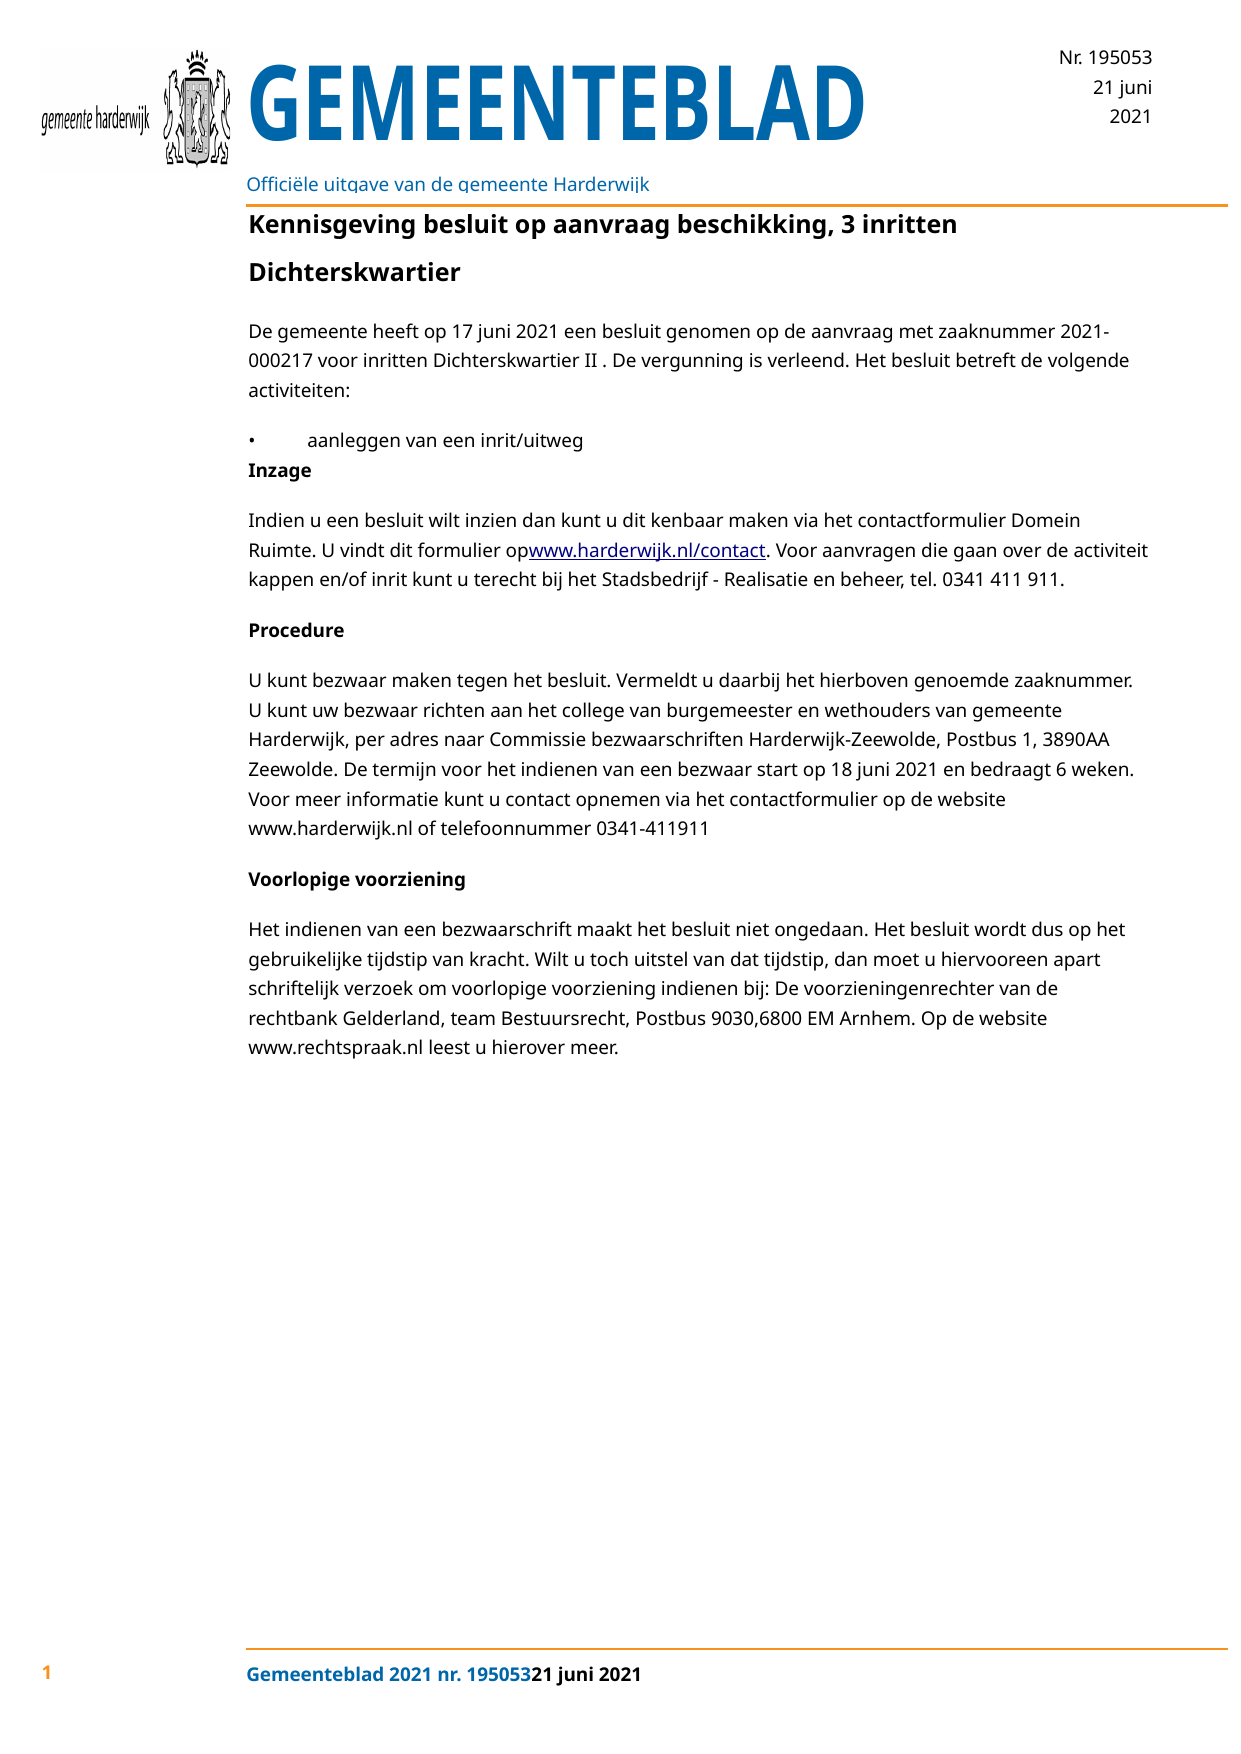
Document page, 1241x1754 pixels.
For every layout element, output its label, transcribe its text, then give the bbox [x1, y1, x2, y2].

text Het indienen van een bezwaarschrift maakt het besluit niet ongedaan. Het besluit wordt dus op het gebruikelijke tijdstip van kracht. Wilt u toch uitstel van dat tijdstip, dan moet u hiervooreen apart schriftelijk verzoek om voorlopige voorziening indienen bij: De voorzieningenrechter van de rechtbank Gelderland, team Bestuursrecht, Postbus 9030,6800 EM Arnhem. Op de website www.rechtspraak.nl leest u hierover meer. [248, 916, 1152, 1060]
text Procedure [248, 617, 1152, 643]
text Kennisgeving besluit op aanvraag beschikking, 3 inritten Dichterskwartier [248, 207, 1152, 288]
text De gemeente heeft op 17 juni 2021 een besluit genomen op de aanvraag met zaaknummer 2021-000217 voor inritten Dichterskwartier II . De vergunning is verleend. Het besluit betreft de volgende activiteiten: [248, 318, 1152, 403]
list aanleggen van een inrit/uitweg [248, 427, 1152, 453]
text U kunt bezwaar maken tegen het besluit. Vermeldt u daarbij het hierboven genoemde zaaknummer. U kunt uw bezwaar richten aan het college van burgemeester en wethouders van gemeente Harderwijk, per adres naar Commissie bezwaarschriften Harderwijk-Zeewolde, Postbus 1, 3890AA Zeewolde. De termijn voor het indienen van een bezwaar start op 18 juni 2021 en bedraagt 6 weken. Voor meer informatie kunt u contact opnemen via het contactformulier op de website www.harderwijk.nl of telefoonnummer 0341-411911 [248, 667, 1152, 841]
text Indien u een besluit wilt inzien dan kunt u dit kenbaar maken via het contactformulier Domein Ruimte. U vindt dit formulier opwww.harderwijk.nl/contact. Voor aanvragen die gaan over de activiteit kappen en/of inrit kunt u terecht bij het Stadsbedrijf - Realisatie en beheer, tel. 0341 411 911. [248, 507, 1152, 592]
picture [41, 47, 231, 172]
text Voorlopige voorziening [248, 866, 1152, 892]
text Inzage [248, 457, 1152, 483]
